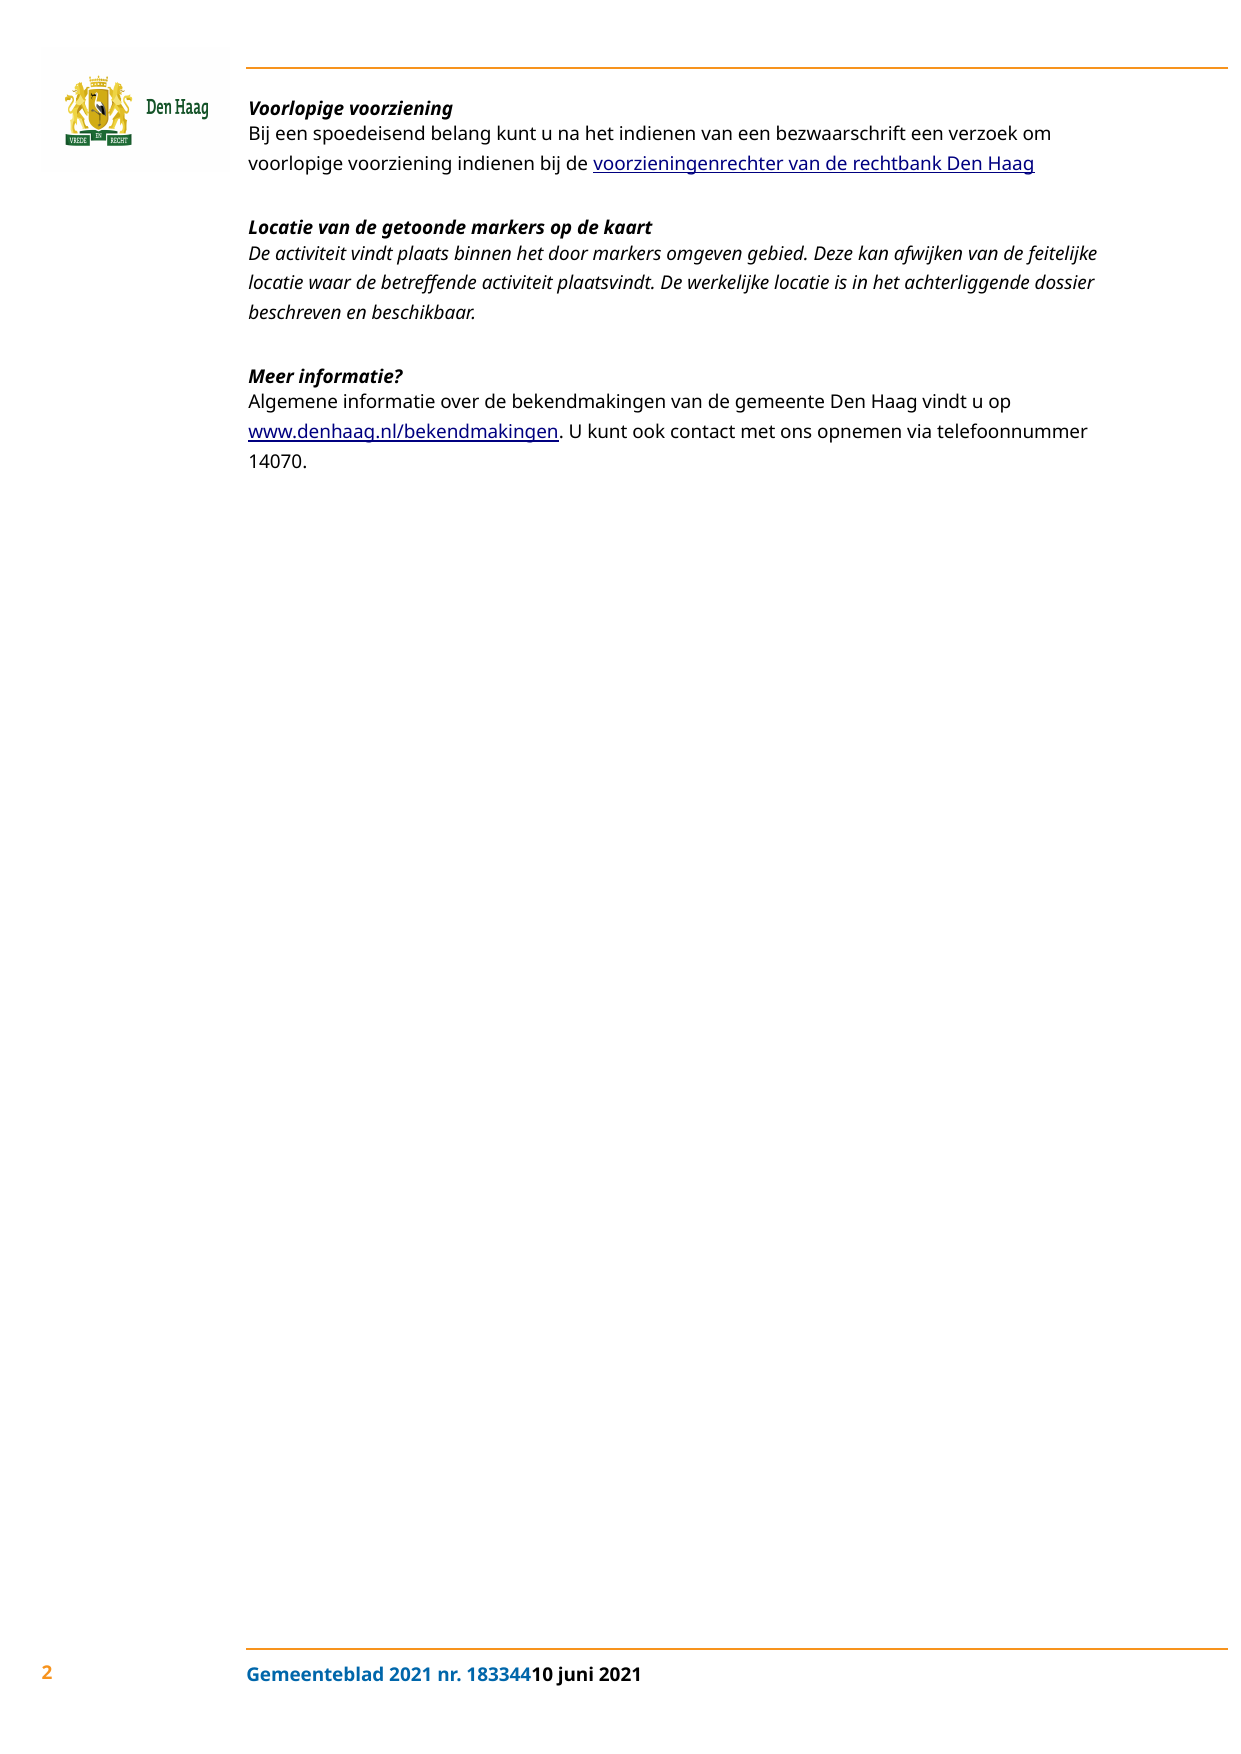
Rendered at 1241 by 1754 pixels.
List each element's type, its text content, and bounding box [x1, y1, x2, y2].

text Algemene informatie over de bekendmakingen van de gemeente Den Haag vindt u op www.denhaag.nl/bekendmakingen. U kunt ook contact met ons opnemen via telefoonnummer 14070. [248, 389, 1152, 473]
text Bij een spoedeisend belang kunt u na het indienen van een bezwaarschrift een verzoek om voorlopige voorziening indienen bij de voorzieningenrechter van de rechtbank Den Haag [248, 121, 1152, 176]
text Locatie van de getoonde markers op de kaart [248, 214, 1152, 240]
text Meer informatie? [248, 363, 1152, 389]
text De activiteit vindt plaats binnen het door markers omgeven gebied. Deze kan afwijken van de feitelijke locatie waar de betreffende activiteit plaatsvindt. De werkelijke locatie is in het achterliggende dossier beschreven en beschikbaar. [248, 240, 1152, 325]
picture [41, 47, 231, 172]
text Voorlopige voorziening [248, 95, 1152, 121]
